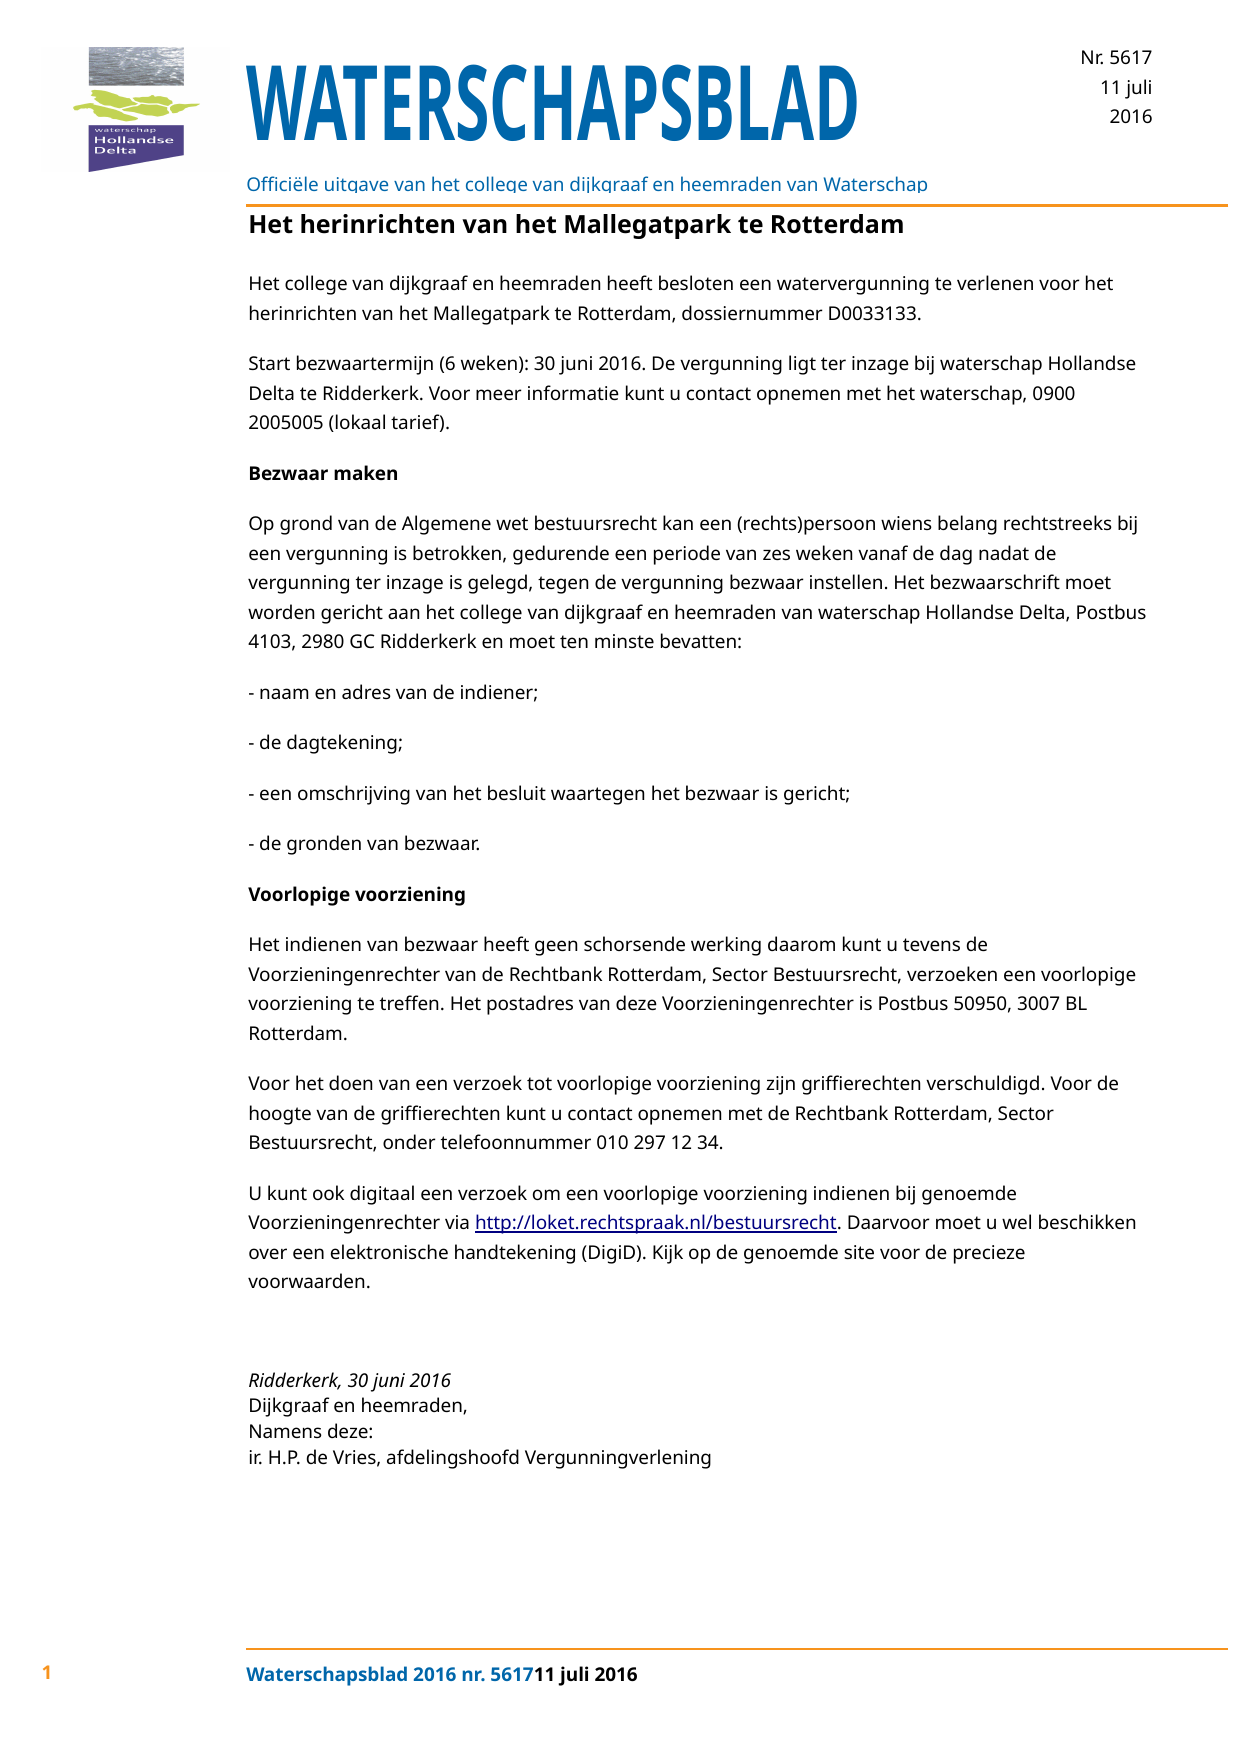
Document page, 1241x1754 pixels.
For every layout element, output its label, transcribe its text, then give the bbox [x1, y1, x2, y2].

text Het college van dijkgraaf en heemraden heeft besloten een watervergunning te verlenen voor het herinrichten van het Mallegatpark te Rotterdam, dossiernummer D0033133. [248, 270, 1152, 326]
text Op grond van de Algemene wet bestuursrecht kan een (rechts)persoon wiens belang rechtstreeks bij een vergunning is betrokken, gedurende een periode van zes weken vanaf de dag nadat de vergunning ter inzage is gelegd, tegen de vergunning bezwaar instellen. Het bezwaarschrift moet worden gericht aan het college van dijkgraaf en heemraden van waterschap Hollandse Delta, Postbus 4103, 2980 GC Ridderkerk en moet ten minste bevatten: [248, 510, 1152, 654]
picture [41, 47, 231, 172]
text Bezwaar maken [248, 460, 1152, 486]
text Het herinrichten van het Mallegatpark te Rotterdam [248, 207, 1152, 241]
text Dijkgraaf en heemraden, [248, 1393, 1152, 1418]
text Voor het doen van een verzoek tot voorlopige voorziening zijn griffierechten verschuldigd. Voor de hoogte van de griffierechten kunt u contact opnemen met de Rechtbank Rotterdam, Sector Bestuursrecht, onder telefoonnummer 010 297 12 34. [248, 1070, 1152, 1155]
text Namens deze: [248, 1418, 1152, 1444]
text Ridderkerk, 30 juni 2016 [248, 1367, 1152, 1393]
text U kunt ook digitaal een verzoek om een voorlopige voorziening indienen bij genoemde Voorzieningenrechter via http://loket.rechtspraak.nl/bestuursrecht. Daarvoor moet u wel beschikken over een elektronische handtekening (DigiD). Kijk op de genoemde site voor de precieze voorwaarden. [248, 1180, 1152, 1294]
text - naam en adres van de indiener; [248, 679, 1152, 705]
text ir. H.P. de Vries, afdelingshoofd Vergunningverlening [248, 1444, 1152, 1470]
text - een omschrijving van het besluit waartegen het bezwaar is gericht; [248, 780, 1152, 806]
text Het indienen van bezwaar heeft geen schorsende werking daarom kunt u tevens de Voorzieningenrechter van de Rechtbank Rotterdam, Sector Bestuursrecht, verzoeken een voorlopige voorziening te treffen. Het postadres van deze Voorzieningenrechter is Postbus 50950, 3007 BL Rotterdam. [248, 931, 1152, 1046]
text - de gronden van bezwaar. [248, 830, 1152, 856]
text - de dagtekening; [248, 729, 1152, 755]
text Voorlopige voorziening [248, 881, 1152, 906]
text Start bezwaartermijn (6 weken): 30 juni 2016. De vergunning ligt ter inzage bij waterschap Hollandse Delta te Ridderkerk. Voor meer informatie kunt u contact opnemen met het waterschap, 0900 2005005 (lokaal tarief). [248, 350, 1152, 435]
